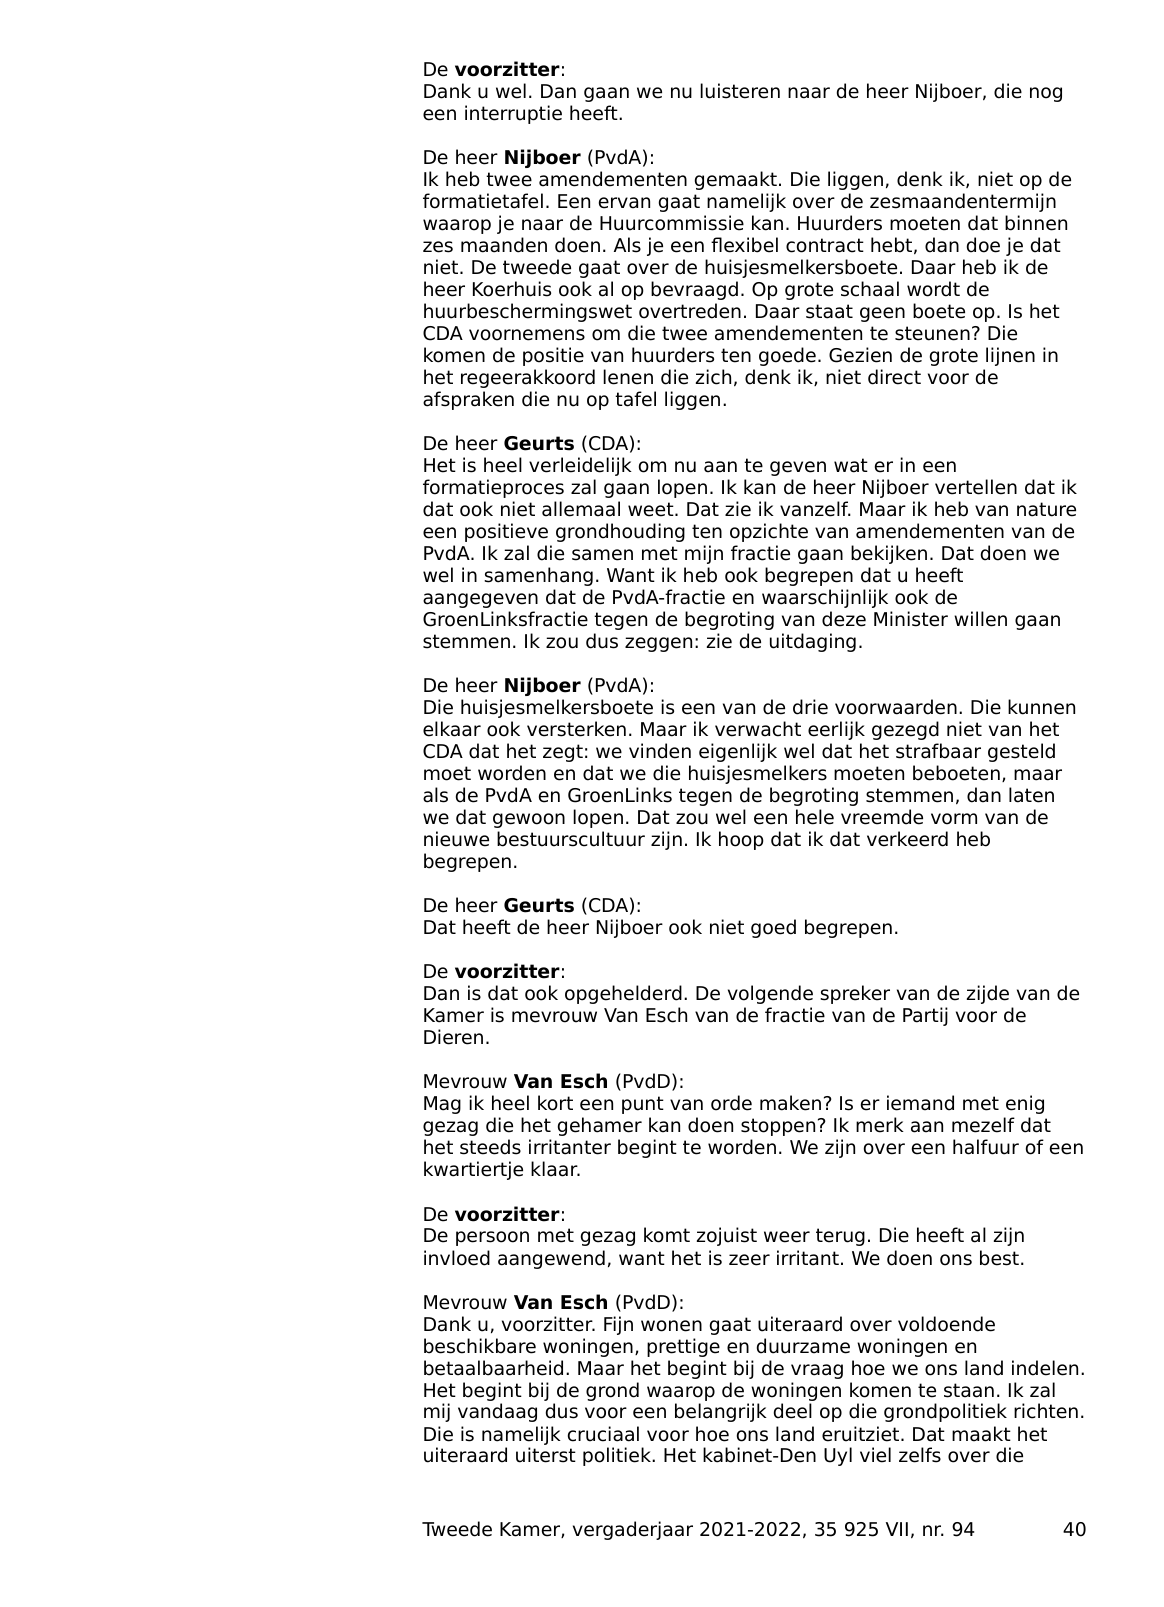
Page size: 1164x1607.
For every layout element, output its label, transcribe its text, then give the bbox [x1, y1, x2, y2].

text Mag ik heel kort een punt van orde maken? Is er iemand met enig gezag die het gehamer kan doen stoppen? Ik merk aan mezelf dat het steeds irritanter begint te worden. We zijn over een halfuur of een kwartiertje klaar. [422, 1093, 1087, 1181]
text Dank u wel. Dan gaan we nu luisteren naar de heer Nijboer, die nog een interruptie heeft. [422, 81, 1087, 125]
text De heer Nijboer (PvdA): [422, 675, 1087, 697]
text Mevrouw Van Esch (PvdD): [422, 1292, 1087, 1313]
text De voorzitter: [422, 1203, 1087, 1225]
text Dank u, voorzitter. Fijn wonen gaat uiteraard over voldoende beschikbare woningen, prettige en duurzame woningen en betaalbaarheid. Maar het begint bij de vraag hoe we ons land indelen. Het begint bij de grond waarop de woningen komen te staan. Ik zal mij vandaag dus voor een belangrijk deel op die grondpolitiek richten. Die is namelijk cruciaal voor hoe ons land eruitziet. Dat maakt het uiteraard uiterst politiek. Het kabinet-Den Uyl viel zelfs over die [422, 1313, 1087, 1467]
text Dan is dat ook opgehelderd. De volgende spreker van de zijde van de Kamer is mevrouw Van Esch van de fractie van de Partij voor de Dieren. [422, 983, 1087, 1049]
text De voorzitter: [422, 961, 1087, 983]
text Ik heb twee amendementen gemaakt. Die liggen, denk ik, niet op de formatietafel. Een ervan gaat namelijk over de zesmaandentermijn waarop je naar de Huurcommissie kan. Huurders moeten dat binnen zes maanden doen. Als je een flexibel contract hebt, dan doe je dat niet. De tweede gaat over de huisjesmelkersboete. Daar heb ik de heer Koerhuis ook al op bevraagd. Op grote schaal wordt de huurbeschermingswet overtreden. Daar staat geen boete op. Is het CDA voornemens om die twee amendementen te steunen? Die komen de positie van huurders ten goede. Gezien de grote lijnen in het regeerakkoord lenen die zich, denk ik, niet direct voor de afspraken die nu op tafel liggen. [422, 169, 1087, 411]
text Dat heeft de heer Nijboer ook niet goed begrepen. [422, 917, 1087, 939]
text De voorzitter: [422, 59, 1087, 81]
text De persoon met gezag komt zojuist weer terug. Die heeft al zijn invloed aangewend, want het is zeer irritant. We doen ons best. [422, 1225, 1087, 1269]
text De heer Geurts (CDA): [422, 895, 1087, 917]
text Die huisjesmelkersboete is een van de drie voorwaarden. Die kunnen elkaar ook versterken. Maar ik verwacht eerlijk gezegd niet van het CDA dat het zegt: we vinden eigenlijk wel dat het strafbaar gesteld moet worden en dat we die huisjesmelkers moeten beboeten, maar als de PvdA en GroenLinks tegen de begroting stemmen, dan laten we dat gewoon lopen. Dat zou wel een hele vreemde vorm van de nieuwe bestuurscultuur zijn. Ik hoop dat ik dat verkeerd heb begrepen. [422, 697, 1087, 873]
text Mevrouw Van Esch (PvdD): [422, 1071, 1087, 1093]
text De heer Geurts (CDA): [422, 433, 1087, 455]
text Het is heel verleidelijk om nu aan te geven wat er in een formatieproces zal gaan lopen. Ik kan de heer Nijboer vertellen dat ik dat ook niet allemaal weet. Dat zie ik vanzelf. Maar ik heb van nature een positieve grondhouding ten opzichte van amendementen van de PvdA. Ik zal die samen met mijn fractie gaan bekijken. Dat doen we wel in samenhang. Want ik heb ook begrepen dat u heeft aangegeven dat de PvdA-fractie en waarschijnlijk ook de GroenLinksfractie tegen de begroting van deze Minister willen gaan stemmen. Ik zou dus zeggen: zie de uitdaging. [422, 455, 1087, 653]
text De heer Nijboer (PvdA): [422, 147, 1087, 169]
